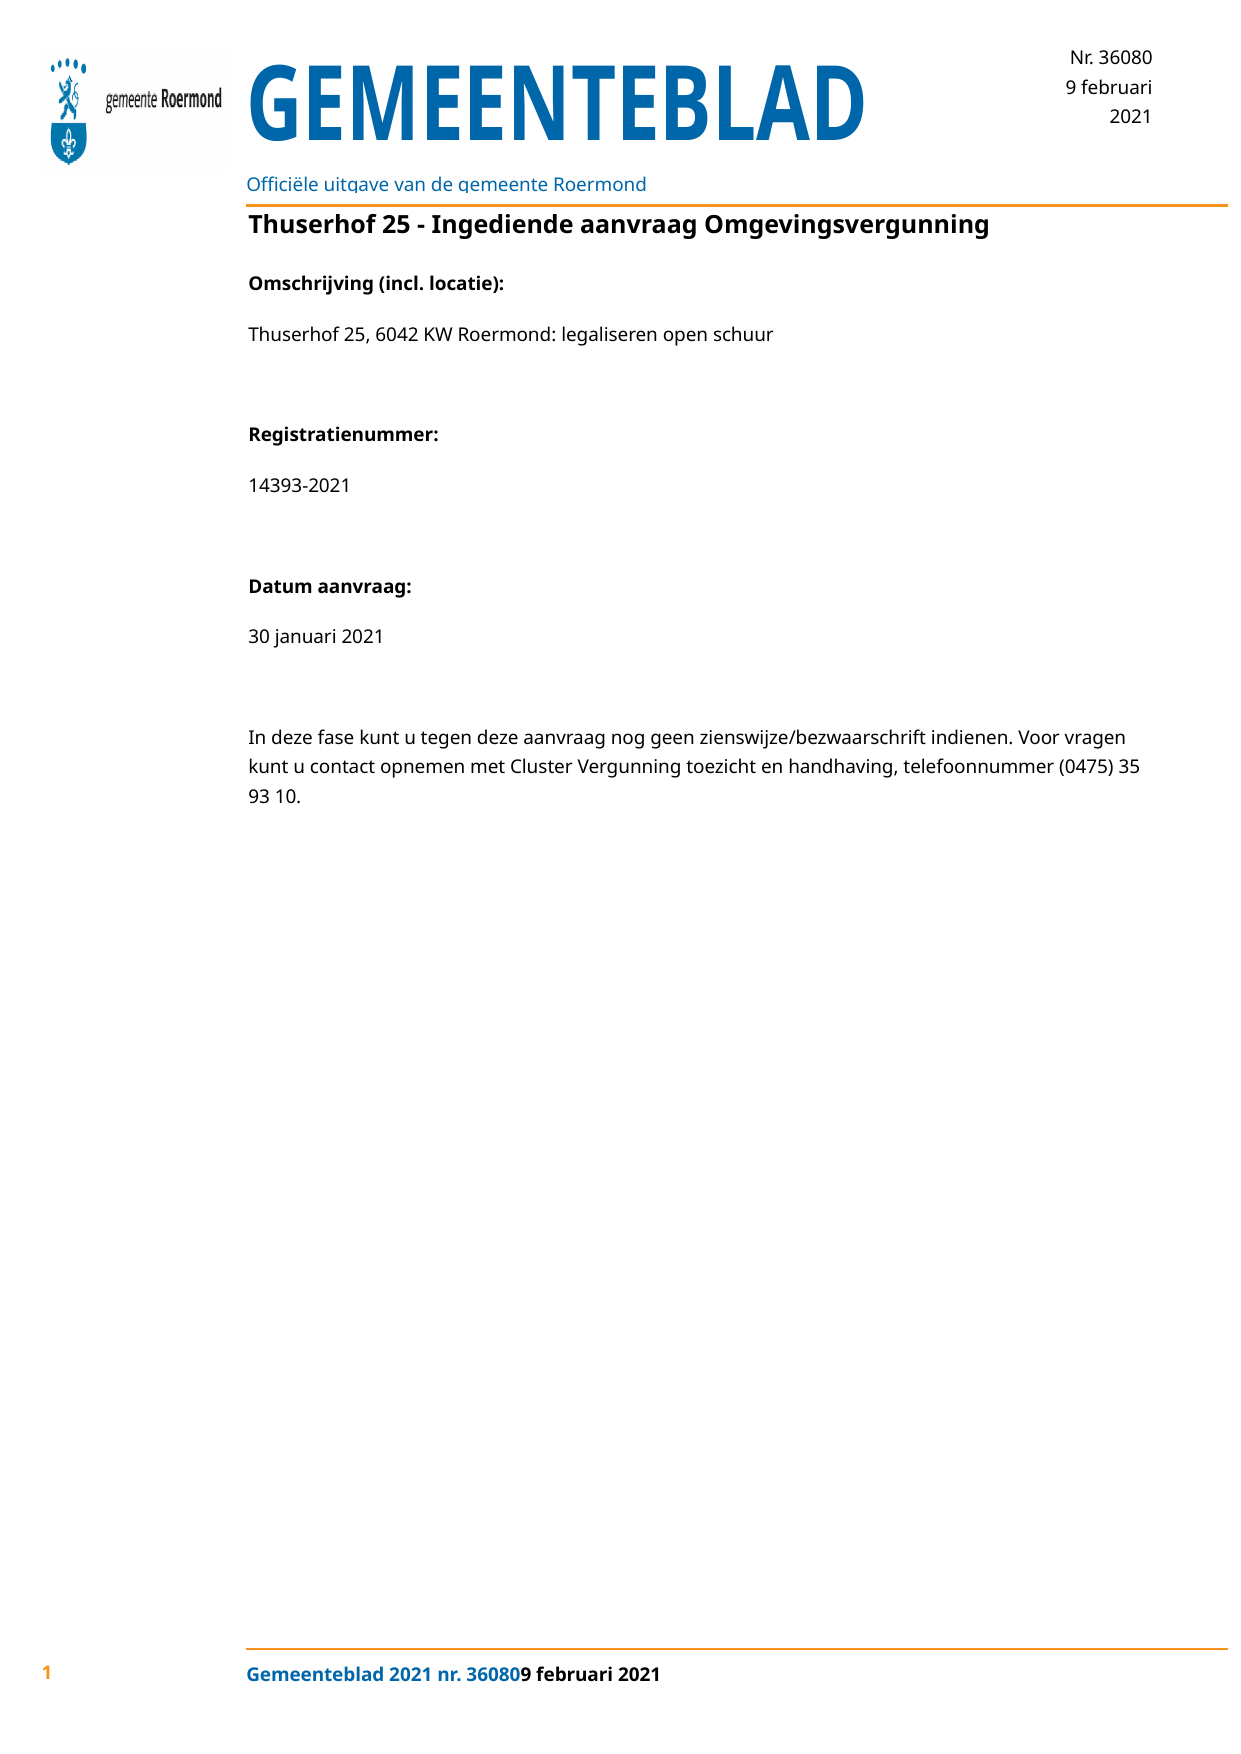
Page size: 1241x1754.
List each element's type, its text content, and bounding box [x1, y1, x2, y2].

text In deze fase kunt u tegen deze aanvraag nog geen zienswijze/bezwaarschrift indienen. Voor vragen kunt u contact opnemen met Cluster Vergunning toezicht en handhaving, telefoonnummer (0475) 35 93 10. [248, 724, 1152, 809]
text Thuserhof 25, 6042 KW Roermond: legaliseren open schuur [248, 321, 1152, 346]
text 30 januari 2021 [248, 623, 1152, 649]
text Registratienummer: [248, 422, 1152, 447]
text Datum aanvraag: [248, 573, 1152, 598]
text Thuserhof 25 - Ingediende aanvraag Omgevingsvergunning [248, 207, 1152, 241]
picture [41, 47, 231, 172]
text Omschrijving (incl. locatie): [248, 270, 1152, 296]
text 14393-2021 [248, 472, 1152, 498]
